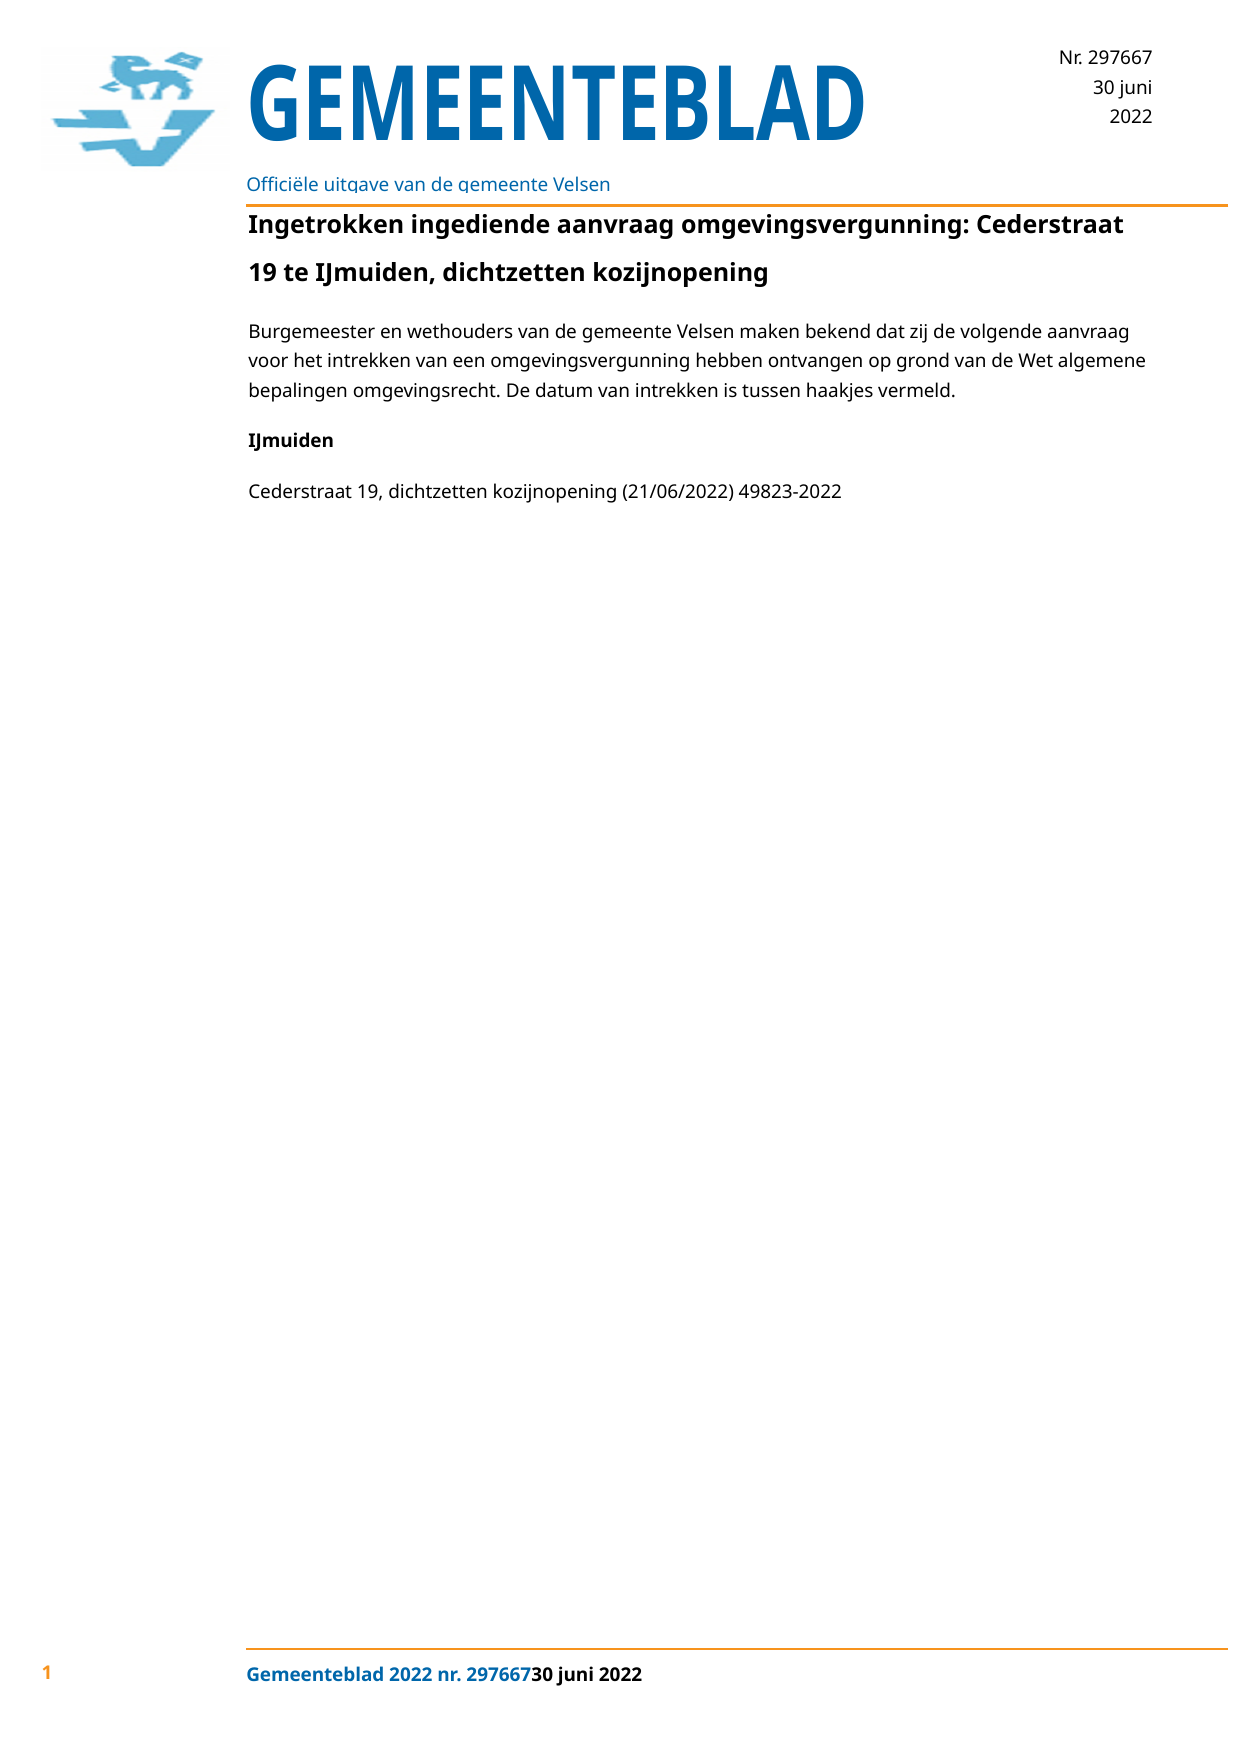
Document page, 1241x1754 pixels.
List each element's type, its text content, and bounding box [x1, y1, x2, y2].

picture [41, 47, 231, 172]
text Burgemeester en wethouders van de gemeente Velsen maken bekend dat zij de volgende aanvraag voor het intrekken van een omgevingsvergunning hebben ontvangen op grond van de Wet algemene bepalingen omgevingsrecht. De datum van intrekken is tussen haakjes vermeld. [248, 318, 1152, 403]
text Cederstraat 19, dichtzetten kozijnopening (21/06/2022) 49823-2022 [248, 478, 1152, 504]
text IJmuiden [248, 427, 1152, 453]
text Ingetrokken ingediende aanvraag omgevingsvergunning: Cederstraat 19 te IJmuiden, dichtzetten kozijnopening [248, 207, 1152, 288]
